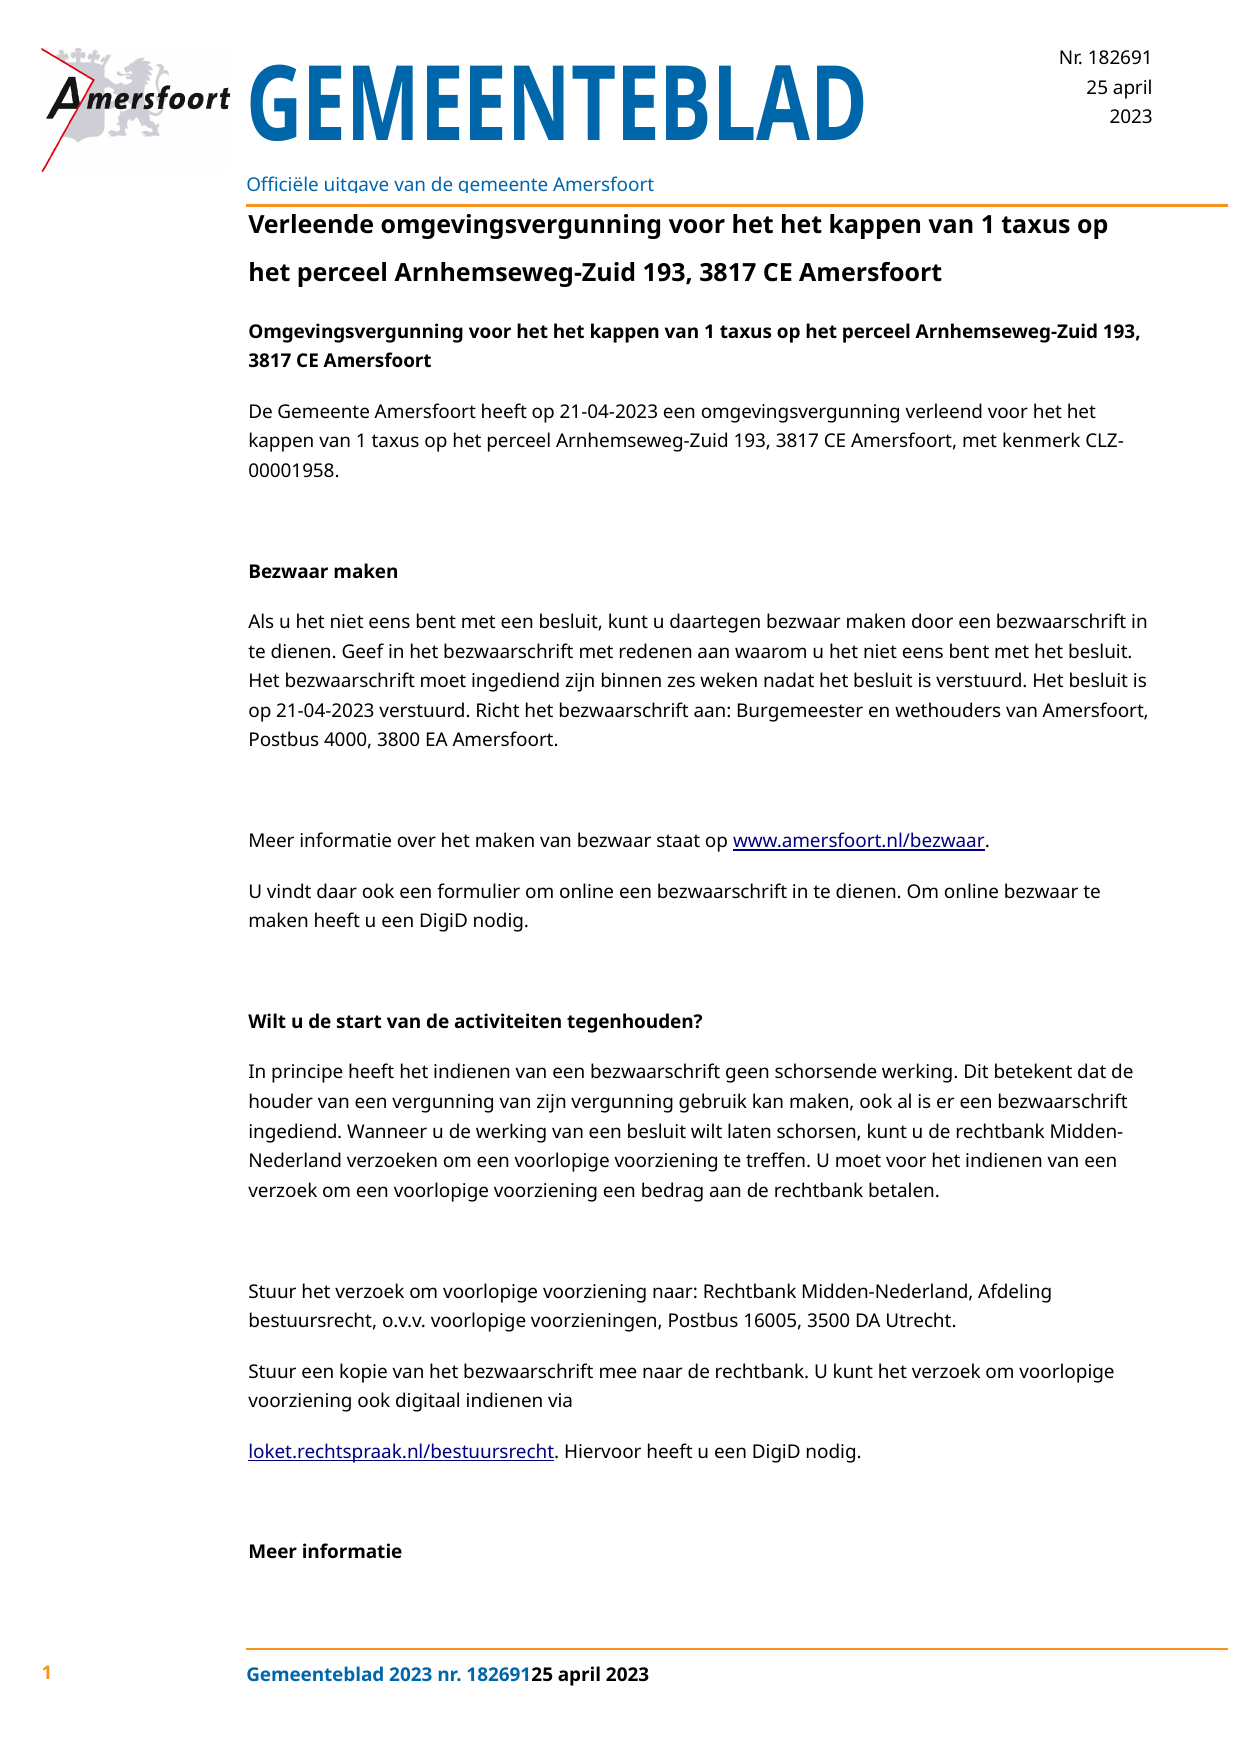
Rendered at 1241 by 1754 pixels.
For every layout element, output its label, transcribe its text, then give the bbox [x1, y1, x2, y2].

text Stuur een kopie van het bezwaarschrift mee naar de rechtbank. U kunt het verzoek om voorlopige voorziening ook digitaal indienen via [248, 1358, 1152, 1413]
text Verleende omgevingsvergunning voor het het kappen van 1 taxus op het perceel Arnhemseweg-Zuid 193, 3817 CE Amersfoort [248, 207, 1152, 288]
text In principe heeft het indienen van een bezwaarschrift geen schorsende werking. Dit betekent dat de houder van een vergunning van zijn vergunning gebruik kan maken, ook al is er een bezwaarschrift ingediend. Wanneer u de werking van een besluit wilt laten schorsen, kunt u de rechtbank Midden-Nederland verzoeken om een voorlopige voorziening te treffen. U moet voor het indienen van een verzoek om een voorlopige voorziening een bedrag aan de rechtbank betalen. [248, 1059, 1152, 1203]
text De Gemeente Amersfoort heeft op 21-04-2023 een omgevingsvergunning verleend voor het het kappen van 1 taxus op het perceel Arnhemseweg-Zuid 193, 3817 CE Amersfoort, met kenmerk CLZ-00001958. [248, 398, 1152, 483]
text Bezwaar maken [248, 558, 1152, 584]
text Meer informatie [248, 1539, 1152, 1564]
text Wilt u de start van de activiteiten tegenhouden? [248, 1008, 1152, 1034]
text loket.rechtspraak.nl/bestuursrecht. Hiervoor heeft u een DigiD nodig. [248, 1438, 1152, 1464]
picture [41, 47, 231, 172]
text Stuur het verzoek om voorlopige voorziening naar: Rechtbank Midden-Nederland, Afdeling bestuursrecht, o.v.v. voorlopige voorzieningen, Postbus 16005, 3500 DA Utrecht. [248, 1278, 1152, 1333]
text Omgevingsvergunning voor het het kappen van 1 taxus op het perceel Arnhemseweg-Zuid 193, 3817 CE Amersfoort [248, 318, 1152, 373]
text Meer informatie over het maken van bezwaar staat op www.amersfoort.nl/bezwaar. [248, 827, 1152, 853]
text Als u het niet eens bent met een besluit, kunt u daartegen bezwaar maken door een bezwaarschrift in te dienen. Geef in het bezwaarschrift met redenen aan waarom u het niet eens bent met het besluit. Het bezwaarschrift moet ingediend zijn binnen zes weken nadat het besluit is verstuurd. Het besluit is op 21-04-2023 verstuurd. Richt het bezwaarschrift aan: Burgemeester en wethouders van Amersfoort, Postbus 4000, 3800 EA Amersfoort. [248, 608, 1152, 752]
text U vindt daar ook een formulier om online een bezwaarschrift in te dienen. Om online bezwaar te maken heeft u een DigiD nodig. [248, 878, 1152, 933]
